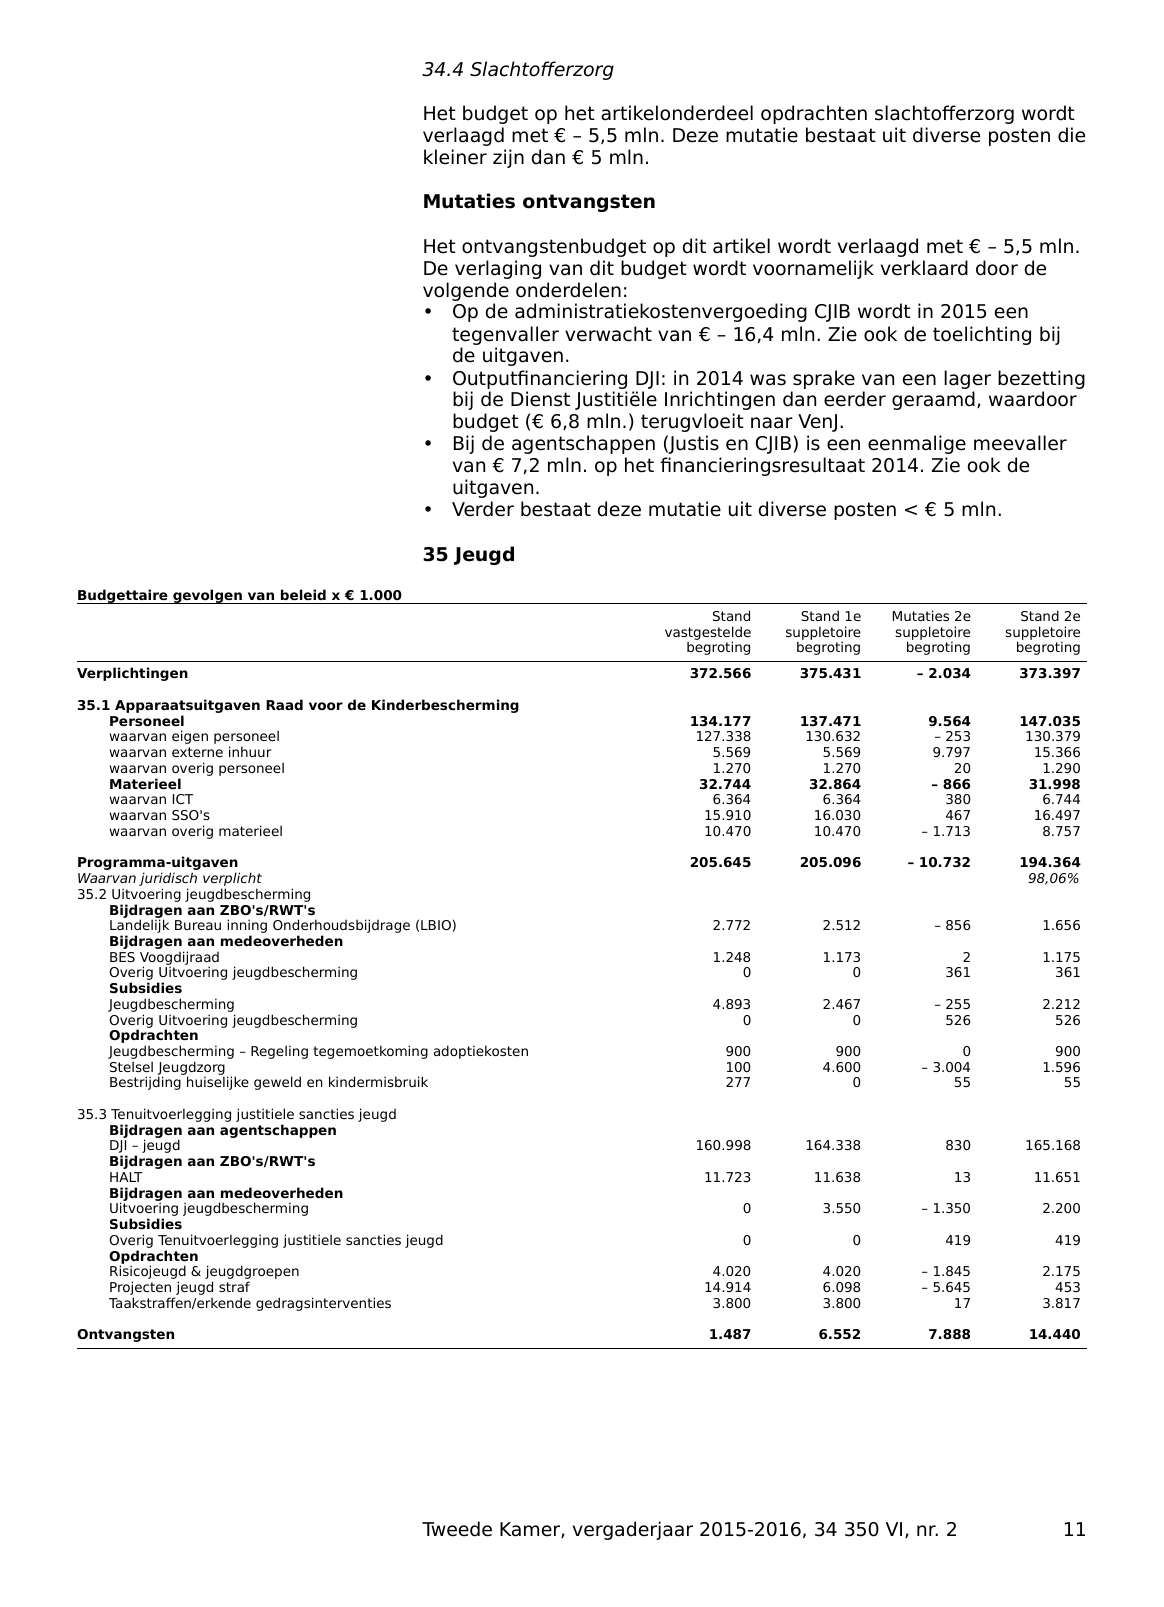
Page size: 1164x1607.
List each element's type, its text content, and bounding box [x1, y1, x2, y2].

table_cell [77, 776, 103, 792]
table_cell 5.569 [757, 745, 867, 761]
table_cell Overig Uitvoering jeugdbescherming [103, 965, 635, 981]
table_cell 526 [977, 1013, 1087, 1028]
table_cell waarvan ICT [103, 792, 635, 808]
table_cell [635, 839, 757, 855]
table_cell BES Voogdijraad [103, 950, 635, 965]
table_cell 1.173 [757, 950, 867, 965]
table_cell – 866 [867, 776, 977, 792]
table_cell 35.3 Tenuitvoerlegging justitiele sancties jeugd [77, 1107, 635, 1122]
table_cell 100 [635, 1060, 757, 1075]
table_cell [635, 981, 757, 997]
table_cell 2 [867, 950, 977, 965]
table_cell – 10.732 [867, 855, 977, 871]
table_cell [103, 604, 635, 661]
table_cell 20 [867, 761, 977, 776]
table_cell 2.175 [977, 1264, 1087, 1280]
table_cell HALT [103, 1170, 635, 1185]
table_cell [77, 1138, 103, 1154]
table_cell [77, 1170, 103, 1185]
table_cell [867, 934, 977, 949]
table_cell 137.471 [757, 714, 867, 729]
table_cell [977, 1311, 1087, 1327]
table_cell [635, 887, 757, 902]
subtitle Mutaties ontvangsten [422, 191, 1087, 213]
table_cell [977, 887, 1087, 902]
table_cell [757, 1154, 867, 1170]
table_cell [77, 824, 103, 839]
table_cell [867, 981, 977, 997]
table_cell [867, 1154, 977, 1170]
table_cell – 5.645 [867, 1280, 977, 1296]
table_cell 14.914 [635, 1280, 757, 1296]
table_cell Stand 2e suppletoire begroting [977, 604, 1087, 661]
table_cell 15.910 [635, 808, 757, 824]
table_cell Risicojeugd & jeugdgroepen [103, 1264, 635, 1280]
table_cell 2.200 [977, 1201, 1087, 1217]
table_cell [977, 1107, 1087, 1122]
table_cell [977, 682, 1087, 698]
table_cell [77, 1013, 103, 1028]
table_cell [757, 1028, 867, 1044]
table_cell Uitvoering jeugdbescherming [103, 1201, 635, 1217]
table_cell [77, 1296, 103, 1311]
table_cell [757, 902, 867, 918]
table_cell [867, 902, 977, 918]
table_cell 10.470 [757, 824, 867, 839]
table_cell 0 [867, 1044, 977, 1059]
table_cell 134.177 [635, 714, 757, 729]
table_cell Subsidies [103, 1217, 635, 1233]
table_cell [757, 682, 867, 698]
table_cell Jeugdbescherming [103, 997, 635, 1012]
text Het ontvangstenbudget op dit artikel wordt verlaagd met € – 5,5 mln. De verlaging van dit budget wordt voornamelijk verklaard door de volgende onderdelen: [422, 236, 1087, 301]
table_cell [977, 1154, 1087, 1170]
table_cell [635, 871, 757, 887]
table_cell [867, 1107, 977, 1122]
table_cell [77, 997, 103, 1012]
table_cell 3.550 [757, 1201, 867, 1217]
table_cell 6.098 [757, 1280, 867, 1296]
table_cell – 3.004 [867, 1060, 977, 1075]
table_cell [77, 1233, 103, 1248]
table_cell [77, 729, 103, 745]
table_cell [635, 1185, 757, 1201]
table_cell 419 [867, 1233, 977, 1248]
table_cell 0 [635, 1013, 757, 1028]
table_cell Opdrachten [103, 1028, 635, 1044]
table_cell Subsidies [103, 981, 635, 997]
table_cell waarvan eigen personeel [103, 729, 635, 745]
text Het budget op het artikelonderdeel opdrachten slachtofferzorg wordt verlaagd met € – 5,5 mln. Deze mutatie bestaat uit diverse posten die kleiner zijn dan € 5 mln. [422, 103, 1087, 169]
table_cell 147.035 [977, 714, 1087, 729]
table_cell [77, 918, 103, 934]
table_cell [635, 1028, 757, 1044]
table_cell 165.168 [977, 1138, 1087, 1154]
table_cell [757, 1311, 867, 1327]
table_cell 2.772 [635, 918, 757, 934]
table_cell [977, 1123, 1087, 1138]
table_cell Personeel [103, 714, 635, 729]
table_cell 194.364 [977, 855, 1087, 871]
table_cell 15.366 [977, 745, 1087, 761]
table_cell [757, 871, 867, 887]
table_cell 1.487 [635, 1327, 757, 1347]
table_cell Taakstraffen/erkende gedragsinterventies [103, 1296, 635, 1311]
table_cell [867, 887, 977, 902]
table_cell 1.656 [977, 918, 1087, 934]
table_cell Overig Uitvoering jeugdbescherming [103, 1013, 635, 1028]
table_cell [635, 934, 757, 949]
table_cell 130.632 [757, 729, 867, 745]
table_cell [977, 1248, 1087, 1264]
table_cell – 1.713 [867, 824, 977, 839]
table_cell [757, 1123, 867, 1138]
table_cell Jeugdbescherming – Regeling tegemoetkoming adoptiekosten [103, 1044, 635, 1059]
table_cell Bijdragen aan ZBO's/RWT's [103, 902, 635, 918]
table_cell 277 [635, 1075, 757, 1091]
table_cell [77, 682, 103, 698]
table_cell 9.564 [867, 714, 977, 729]
table_cell 361 [977, 965, 1087, 981]
table_cell [635, 1311, 757, 1327]
table_cell [977, 934, 1087, 949]
table_cell 0 [635, 1201, 757, 1217]
table_cell [867, 1311, 977, 1327]
table_cell 526 [867, 1013, 977, 1028]
table_cell [867, 1091, 977, 1107]
table_cell [867, 1248, 977, 1264]
table_cell [867, 698, 977, 713]
table_cell 3.800 [757, 1296, 867, 1311]
table_cell 35.1 Apparaatsuitgaven Raad voor de Kinderbescherming [77, 698, 635, 713]
table_cell – 2.034 [867, 662, 977, 682]
table_cell 17 [867, 1296, 977, 1311]
table_cell 1.596 [977, 1060, 1087, 1075]
text • Outputfinanciering DJI: in 2014 was sprake van een lager bezetting bij de Dienst Justitiële Inrichtingen dan eerder geraamd, waardoor budget (€ 6,8 mln.) terugvloeit naar VenJ. [422, 367, 1087, 433]
table_cell Bijdragen aan medeoverheden [103, 1185, 635, 1201]
table_cell 130.379 [977, 729, 1087, 745]
table_cell [977, 1091, 1087, 1107]
table_cell 1.248 [635, 950, 757, 965]
table_cell [977, 1185, 1087, 1201]
table_cell 900 [977, 1044, 1087, 1059]
table_cell [77, 808, 103, 824]
table_cell [77, 761, 103, 776]
table_cell 1.270 [635, 761, 757, 776]
table_cell 0 [635, 1233, 757, 1248]
table_cell 14.440 [977, 1327, 1087, 1347]
table_cell 0 [757, 1075, 867, 1091]
table_cell [867, 1185, 977, 1201]
table_cell Bijdragen aan medeoverheden [103, 934, 635, 949]
table_cell [977, 1217, 1087, 1233]
table_cell [867, 1217, 977, 1233]
table_cell [635, 1107, 757, 1122]
table_cell Waarvan juridisch verplicht [77, 871, 635, 887]
table_cell 31.998 [977, 776, 1087, 792]
table_cell [757, 1107, 867, 1122]
subtitle 34.4 Slachtofferzorg [422, 59, 1087, 81]
table_cell 164.338 [757, 1138, 867, 1154]
table_cell 32.864 [757, 776, 867, 792]
table_cell 453 [977, 1280, 1087, 1296]
table_cell [77, 1060, 103, 1075]
table_cell Verplichtingen [77, 662, 635, 682]
table_cell 361 [867, 965, 977, 981]
table_cell 830 [867, 1138, 977, 1154]
table_cell 11.638 [757, 1170, 867, 1185]
table_cell 1.175 [977, 950, 1087, 965]
table_cell 467 [867, 808, 977, 824]
table_cell 205.096 [757, 855, 867, 871]
table_cell 0 [635, 965, 757, 981]
table_cell [103, 1091, 635, 1107]
table_cell [103, 682, 635, 698]
table_cell 55 [977, 1075, 1087, 1091]
table_cell Bijdragen aan ZBO's/RWT's [103, 1154, 635, 1170]
table_cell Mutaties 2e suppletoire begroting [867, 604, 977, 661]
table_cell [635, 1123, 757, 1138]
table_cell [635, 1154, 757, 1170]
table_cell 16.030 [757, 808, 867, 824]
subtitle 35 Jeugd [422, 543, 1087, 565]
table_cell Bestrijding huiselijke geweld en kindermisbruik [103, 1075, 635, 1091]
table_cell 2.212 [977, 997, 1087, 1012]
table_cell 1.270 [757, 761, 867, 776]
table_cell 13 [867, 1170, 977, 1185]
table_cell 205.645 [635, 855, 757, 871]
table_cell [867, 1028, 977, 1044]
table_cell 900 [635, 1044, 757, 1059]
table_cell [757, 698, 867, 713]
table_header Budgettaire gevolgen van beleid x € 1.000 [77, 587, 1087, 603]
table_cell 900 [757, 1044, 867, 1059]
table_cell [757, 1091, 867, 1107]
table_cell Overig Tenuitvoerlegging justitiele sancties jeugd [103, 1233, 635, 1248]
table_cell 35.2 Uitvoering jeugdbescherming [77, 887, 635, 902]
table_cell Materieel [103, 776, 635, 792]
table_cell – 1.350 [867, 1201, 977, 1217]
table_cell [77, 1264, 103, 1280]
table_cell 3.817 [977, 1296, 1087, 1311]
table_cell [77, 1201, 103, 1217]
table_cell 32.744 [635, 776, 757, 792]
table_cell [867, 682, 977, 698]
table_cell [77, 1091, 103, 1107]
table_cell 11.651 [977, 1170, 1087, 1185]
table_cell [757, 1248, 867, 1264]
table_cell [77, 950, 103, 965]
table_cell [977, 839, 1087, 855]
table_cell [77, 1044, 103, 1059]
table_cell [77, 1311, 103, 1327]
table_cell [757, 887, 867, 902]
table_cell Projecten jeugd straf [103, 1280, 635, 1296]
table_cell [103, 1311, 635, 1327]
table_cell [867, 839, 977, 855]
table_cell – 255 [867, 997, 977, 1012]
table_cell [77, 792, 103, 808]
table_cell – 856 [867, 918, 977, 934]
table_cell Ontvangsten [77, 1327, 635, 1347]
table_cell [77, 1028, 103, 1044]
table_cell 373.397 [977, 662, 1087, 682]
table_cell [77, 1185, 103, 1201]
table_cell 5.569 [635, 745, 757, 761]
table_cell waarvan SSO's [103, 808, 635, 824]
table_cell [77, 902, 103, 918]
table_cell [635, 682, 757, 698]
table_cell 0 [757, 1013, 867, 1028]
table_cell 4.020 [757, 1264, 867, 1280]
table_cell [77, 934, 103, 949]
table_cell [977, 902, 1087, 918]
text • Verder bestaat deze mutatie uit diverse posten < € 5 mln. [422, 499, 1087, 521]
table_cell waarvan externe inhuur [103, 745, 635, 761]
table_cell [103, 839, 635, 855]
table_cell 6.552 [757, 1327, 867, 1347]
table_cell [977, 698, 1087, 713]
table_cell Programma-uitgaven [77, 855, 635, 871]
table_cell 2.512 [757, 918, 867, 934]
table_cell 0 [757, 965, 867, 981]
table_cell Landelijk Bureau inning Onderhoudsbijdrage (LBIO) [103, 918, 635, 934]
table_cell DJI – jeugd [103, 1138, 635, 1154]
table_cell 4.600 [757, 1060, 867, 1075]
table_cell – 253 [867, 729, 977, 745]
table_cell [635, 902, 757, 918]
table_cell Opdrachten [103, 1248, 635, 1264]
table_cell 2.467 [757, 997, 867, 1012]
table_cell 4.020 [635, 1264, 757, 1280]
table_cell Stand 1e suppletoire begroting [757, 604, 867, 661]
table_cell – 1.845 [867, 1264, 977, 1280]
table_cell 160.998 [635, 1138, 757, 1154]
table_cell 16.497 [977, 808, 1087, 824]
table_cell [77, 1075, 103, 1091]
table_cell 11.723 [635, 1170, 757, 1185]
table_cell 98,06% [977, 871, 1087, 887]
text • Op de administratiekostenvergoeding CJIB wordt in 2015 een tegenvaller verwacht van € – 16,4 mln. Zie ook de toelichting bij de uitgaven. [422, 301, 1087, 367]
table_cell [757, 934, 867, 949]
table_cell [757, 839, 867, 855]
table_cell 7.888 [867, 1327, 977, 1347]
table_cell 6.364 [635, 792, 757, 808]
table_cell 375.431 [757, 662, 867, 682]
table_cell 380 [867, 792, 977, 808]
table_cell [77, 965, 103, 981]
table_cell 3.800 [635, 1296, 757, 1311]
table_cell 127.338 [635, 729, 757, 745]
table_cell [635, 698, 757, 713]
table_cell [977, 1028, 1087, 1044]
table_cell waarvan overig materieel [103, 824, 635, 839]
text • Bij de agentschappen (Justis en CJIB) is een eenmalige meevaller van € 7,2 mln. op het financieringsresultaat 2014. Zie ook de uitgaven. [422, 433, 1087, 499]
table_cell 10.470 [635, 824, 757, 839]
table_cell 8.757 [977, 824, 1087, 839]
table_cell [77, 1217, 103, 1233]
table_cell [77, 981, 103, 997]
table_cell 55 [867, 1075, 977, 1091]
table_cell [977, 981, 1087, 997]
table_cell waarvan overig personeel [103, 761, 635, 776]
table_cell [635, 1217, 757, 1233]
table_cell 6.744 [977, 792, 1087, 808]
table_cell [757, 1185, 867, 1201]
table_cell [867, 871, 977, 887]
table_cell [77, 1280, 103, 1296]
table_cell [635, 1248, 757, 1264]
table_cell Bijdragen aan agentschappen [103, 1123, 635, 1138]
table_cell [77, 714, 103, 729]
table_cell 419 [977, 1233, 1087, 1248]
table_cell 9.797 [867, 745, 977, 761]
table_cell [77, 1248, 103, 1264]
table_cell [757, 981, 867, 997]
table_cell [77, 839, 103, 855]
table_cell [77, 745, 103, 761]
table_cell 0 [757, 1233, 867, 1248]
table_cell [77, 604, 103, 661]
table_cell 4.893 [635, 997, 757, 1012]
table_cell [757, 1217, 867, 1233]
table_cell [77, 1154, 103, 1170]
table_cell [77, 1123, 103, 1138]
table_cell [635, 1091, 757, 1107]
table_cell 1.290 [977, 761, 1087, 776]
table_cell Stand vastgestelde begroting [635, 604, 757, 661]
table_cell 372.566 [635, 662, 757, 682]
table_cell [867, 1123, 977, 1138]
table_cell Stelsel Jeugdzorg [103, 1060, 635, 1075]
table_cell 6.364 [757, 792, 867, 808]
